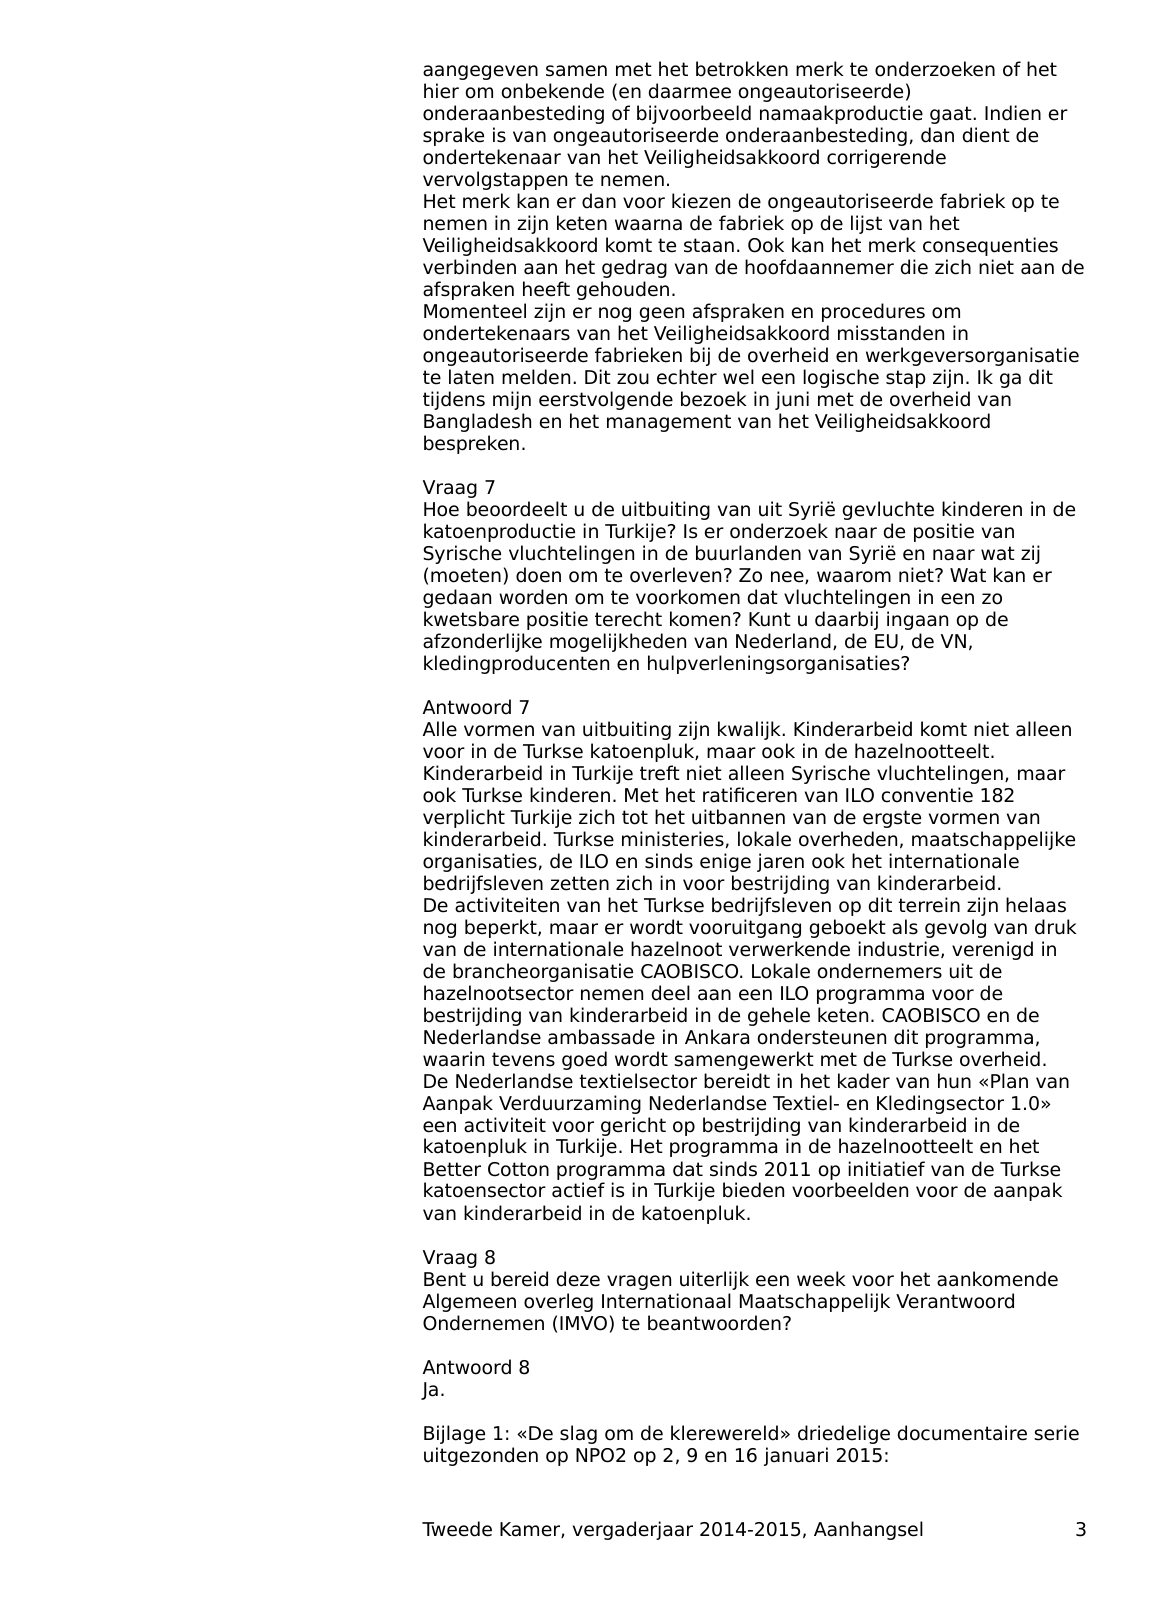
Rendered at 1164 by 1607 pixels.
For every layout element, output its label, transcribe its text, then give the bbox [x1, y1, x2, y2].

text Bent u bereid deze vragen uiterlijk een week voor het aankomende Algemeen overleg Internationaal Maatschappelijk Verantwoord Ondernemen (IMVO) te beantwoorden? [422, 1268, 1087, 1334]
text Antwoord 8 [422, 1357, 1087, 1379]
text Het merk kan er dan voor kiezen de ongeautoriseerde fabriek op te nemen in zijn keten waarna de fabriek op de lijst van het Veiligheidsakkoord komt te staan. Ook kan het merk consequenties verbinden aan het gedrag van de hoofdaannemer die zich niet aan de afspraken heeft gehouden. [422, 191, 1087, 301]
text Ja. [422, 1379, 1087, 1401]
text Alle vormen van uitbuiting zijn kwalijk. Kinderarbeid komt niet alleen voor in de Turkse katoenpluk, maar ook in de hazelnootteelt. Kinderarbeid in Turkije treft niet alleen Syrische vluchtelingen, maar ook Turkse kinderen. Met het ratificeren van ILO conventie 182 verplicht Turkije zich tot het uitbannen van de ergste vormen van kinderarbeid. Turkse ministeries, lokale overheden, maatschappelijke organisaties, de ILO en sinds enige jaren ook het internationale bedrijfsleven zetten zich in voor bestrijding van kinderarbeid. [422, 719, 1087, 895]
text Hoe beoordeelt u de uitbuiting van uit Syrië gevluchte kinderen in de katoenproductie in Turkije? Is er onderzoek naar de positie van Syrische vluchtelingen in de buurlanden van Syrië en naar wat zij (moeten) doen om te overleven? Zo nee, waarom niet? Wat kan er gedaan worden om te voorkomen dat vluchtelingen in een zo kwetsbare positie terecht komen? Kunt u daarbij ingaan op de afzonderlijke mogelijkheden van Nederland, de EU, de VN, kledingproducenten en hulpverleningsorganisaties? [422, 499, 1087, 675]
text aangegeven samen met het betrokken merk te onderzoeken of het hier om onbekende (en daarmee ongeautoriseerde) onderaanbesteding of bijvoorbeeld namaakproductie gaat. Indien er sprake is van ongeautoriseerde onderaanbesteding, dan dient de ondertekenaar van het Veiligheidsakkoord corrigerende vervolgstappen te nemen. [422, 59, 1087, 191]
text De Nederlandse textielsector bereidt in het kader van hun «Plan van Aanpak Verduurzaming Nederlandse Textiel- en Kledingsector 1.0» een activiteit voor gericht op bestrijding van kinderarbeid in de katoenpluk in Turkije. Het programma in de hazelnootteelt en het Better Cotton programma dat sinds 2011 op initiatief van de Turkse katoensector actief is in Turkije bieden voorbeelden voor de aanpak van kinderarbeid in de katoenpluk. [422, 1071, 1087, 1224]
text Vraag 7 [422, 477, 1087, 499]
text Vraag 8 [422, 1247, 1087, 1268]
text Momenteel zijn er nog geen afspraken en procedures om ondertekenaars van het Veiligheidsakkoord misstanden in ongeautoriseerde fabrieken bij de overheid en werkgeversorganisatie te laten melden. Dit zou echter wel een logische stap zijn. Ik ga dit tijdens mijn eerstvolgende bezoek in juni met de overheid van Bangladesh en het management van het Veiligheidsakkoord bespreken. [422, 301, 1087, 455]
text Antwoord 7 [422, 697, 1087, 719]
text De activiteiten van het Turkse bedrijfsleven op dit terrein zijn helaas nog beperkt, maar er wordt vooruitgang geboekt als gevolg van druk van de internationale hazelnoot verwerkende industrie, verenigd in de brancheorganisatie CAOBISCO. Lokale ondernemers uit de hazelnootsector nemen deel aan een ILO programma voor de bestrijding van kinderarbeid in de gehele keten. CAOBISCO en de Nederlandse ambassade in Ankara ondersteunen dit programma, waarin tevens goed wordt samengewerkt met de Turkse overheid. [422, 895, 1087, 1071]
text Bijlage 1: «De slag om de klerewereld» driedelige documentaire serie uitgezonden op NPO2 op 2, 9 en 16 januari 2015: [422, 1423, 1087, 1467]
